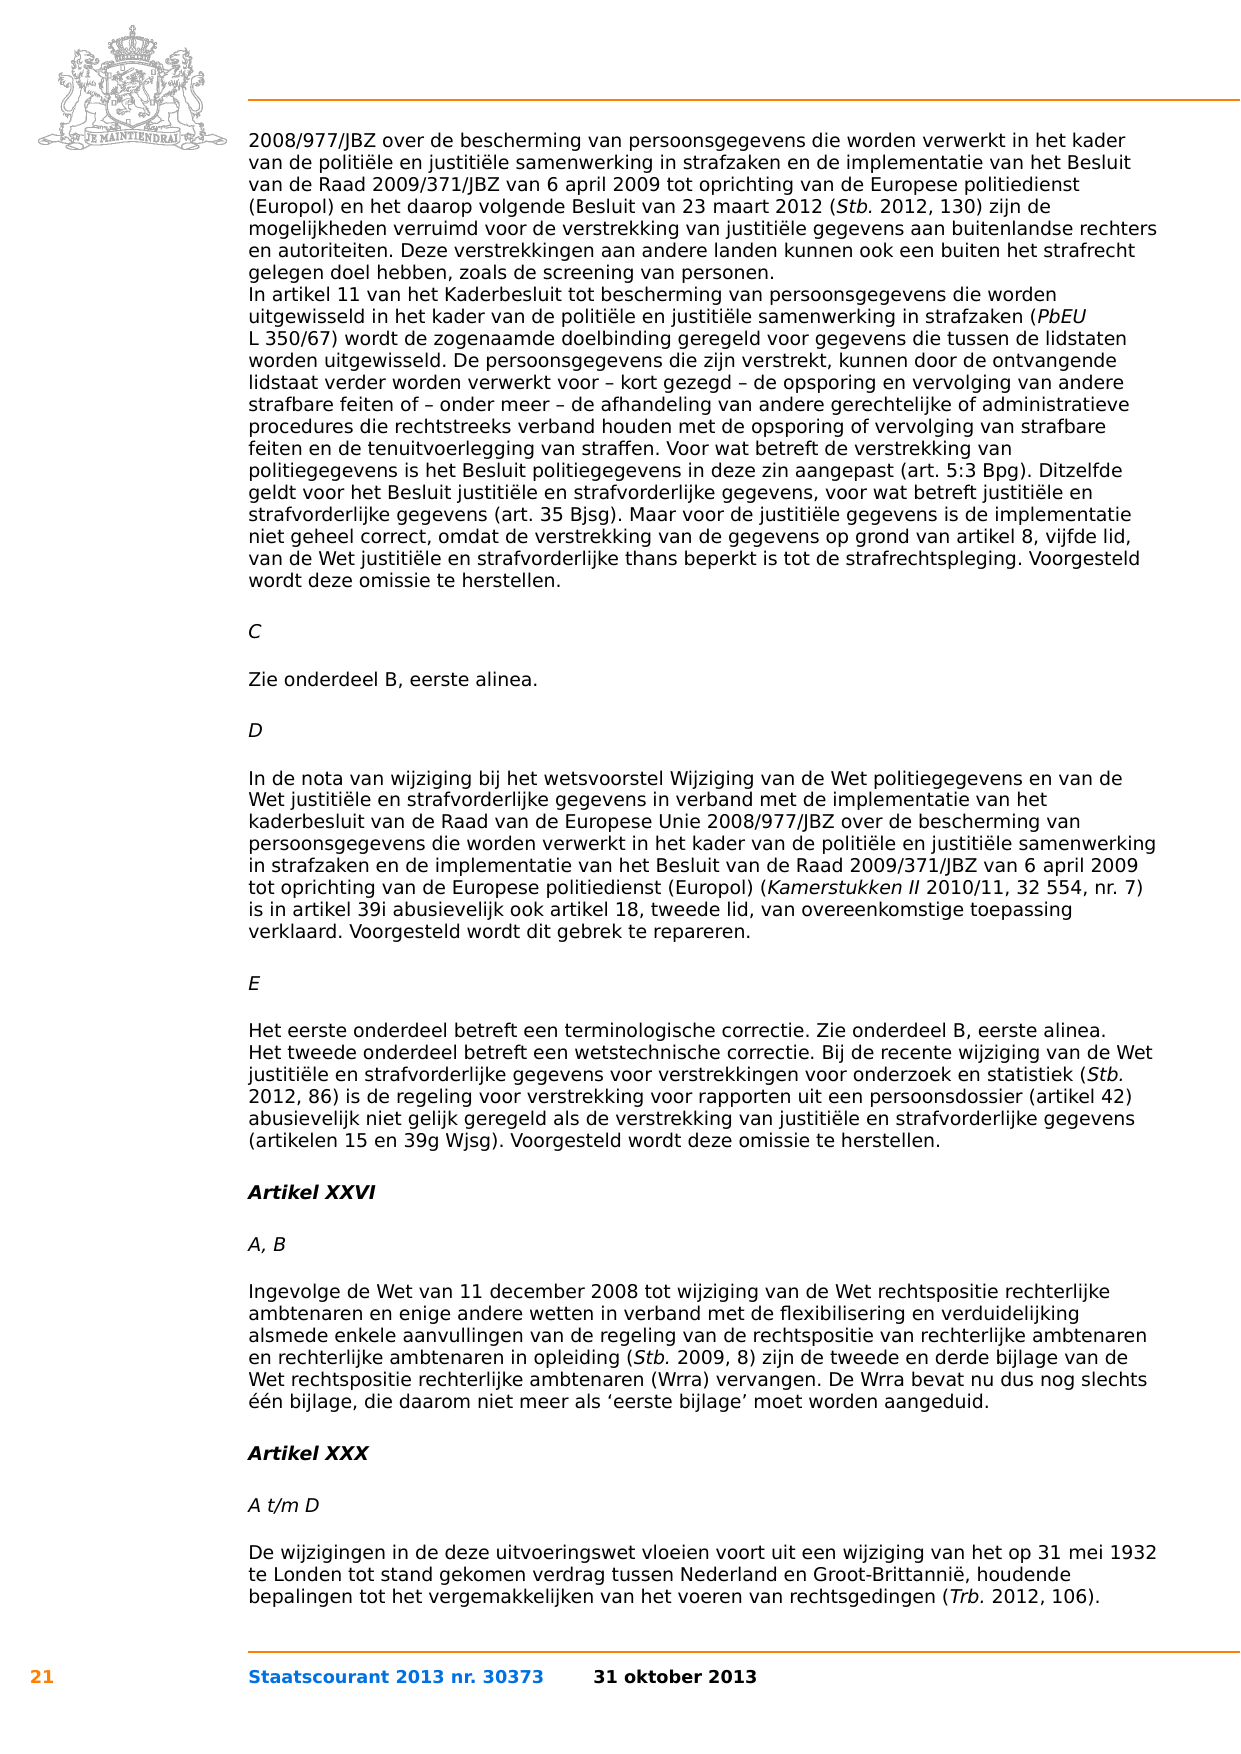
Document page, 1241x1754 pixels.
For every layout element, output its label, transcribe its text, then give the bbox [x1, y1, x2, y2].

text Ingevolge de Wet van 11 december 2008 tot wijziging van de Wet rechtspositie rechterlijke ambtenaren en enige andere wetten in verband met de flexibilisering en verduidelijking alsmede enkele aanvullingen van de regeling van de rechtspositie van rechterlijke ambtenaren en rechterlijke ambtenaren in opleiding (Stb. 2009, 8) zijn de tweede en derde bijlage van de Wet rechtspositie rechterlijke ambtenaren (Wrra) vervangen. De Wrra bevat nu dus nog slechts één bijlage, die daarom niet meer als ‘eerste bijlage’ moet worden aangeduid. [248, 1281, 1163, 1413]
text In artikel 11 van het Kaderbesluit tot bescherming van persoonsgegevens die worden uitgewisseld in het kader van de politiële en justitiële samenwerking in strafzaken (PbEU L 350/67) wordt de zogenaamde doelbinding geregeld voor gegevens die tussen de lidstaten worden uitgewisseld. De persoonsgegevens die zijn verstrekt, kunnen door de ontvangende lidstaat verder worden verwerkt voor – kort gezegd – de opsporing en vervolging van andere strafbare feiten of – onder meer – de afhandeling van andere gerechtelijke of administratieve procedures die rechtstreeks verband houden met de opsporing of vervolging van strafbare feiten en de tenuitvoerlegging van straffen. Voor wat betreft de verstrekking van politiegegevens is het Besluit politiegegevens in deze zin aangepast (art. 5:3 Bpg). Ditzelfde geldt voor het Besluit justitiële en strafvorderlijke gegevens, voor wat betreft justitiële en strafvorderlijke gegevens (art. 35 Bjsg). Maar voor de justitiële gegevens is de implementatie niet geheel correct, omdat de verstrekking van de gegevens op grond van artikel 8, vijfde lid, van de Wet justitiële en strafvorderlijke thans beperkt is tot de strafrechtspleging. Voorgesteld wordt deze omissie te herstellen. [248, 284, 1163, 591]
text Het eerste onderdeel betreft een terminologische correctie. Zie onderdeel B, eerste alinea. [248, 1020, 1163, 1042]
subtitle C [248, 621, 1163, 643]
text De wijzigingen in de deze uitvoeringswet vloeien voort uit een wijziging van het op 31 mei 1932 te Londen tot stand gekomen verdrag tussen Nederland en Groot-Brittannië, houdende bepalingen tot het vergemakkelijken van het voeren van rechtsgedingen (Trb. 2012, 106). [248, 1542, 1163, 1608]
picture [38, 25, 227, 150]
text Het tweede onderdeel betreft een wetstechnische correctie. Bij de recente wijziging van de Wet justitiële en strafvorderlijke gegevens voor verstrekkingen voor onderzoek en statistiek (Stb. 2012, 86) is de regeling voor verstrekking voor rapporten uit een persoonsdossier (artikel 42) abusievelijk niet gelijk geregeld als de verstrekking van justitiële en strafvorderlijke gegevens (artikelen 15 en 39g Wjsg). Voorgesteld wordt deze omissie te herstellen. [248, 1042, 1163, 1152]
subtitle E [248, 973, 1163, 995]
subtitle A t/m D [248, 1495, 1163, 1517]
text Zie onderdeel B, eerste alinea. [248, 668, 1163, 690]
subtitle D [248, 720, 1163, 742]
subtitle A, B [248, 1234, 1163, 1256]
subtitle Artikel XXX [248, 1443, 1163, 1465]
subtitle Artikel XXVI [248, 1182, 1163, 1204]
text 2008/977/JBZ over de bescherming van persoonsgegevens die worden verwerkt in het kader van de politiële en justitiële samenwerking in strafzaken en de implementatie van het Besluit van de Raad 2009/371/JBZ van 6 april 2009 tot oprichting van de Europese politiedienst (Europol) en het daarop volgende Besluit van 23 maart 2012 (Stb. 2012, 130) zijn de mogelijkheden verruimd voor de verstrekking van justitiële gegevens aan buitenlandse rechters en autoriteiten. Deze verstrekkingen aan andere landen kunnen ook een buiten het strafrecht gelegen doel hebben, zoals de screening van personen. [248, 130, 1163, 284]
text In de nota van wijziging bij het wetsvoorstel Wijziging van de Wet politiegegevens en van de Wet justitiële en strafvorderlijke gegevens in verband met de implementatie van het kaderbesluit van de Raad van de Europese Unie 2008/977/JBZ over de bescherming van persoonsgegevens die worden verwerkt in het kader van de politiële en justitiële samenwerking in strafzaken en de implementatie van het Besluit van de Raad 2009/371/JBZ van 6 april 2009 tot oprichting van de Europese politiedienst (Europol) (Kamerstukken II 2010/11, 32 554, nr. 7) is in artikel 39i abusievelijk ook artikel 18, tweede lid, van overeenkomstige toepassing verklaard. Voorgesteld wordt dit gebrek te repareren. [248, 767, 1163, 943]
